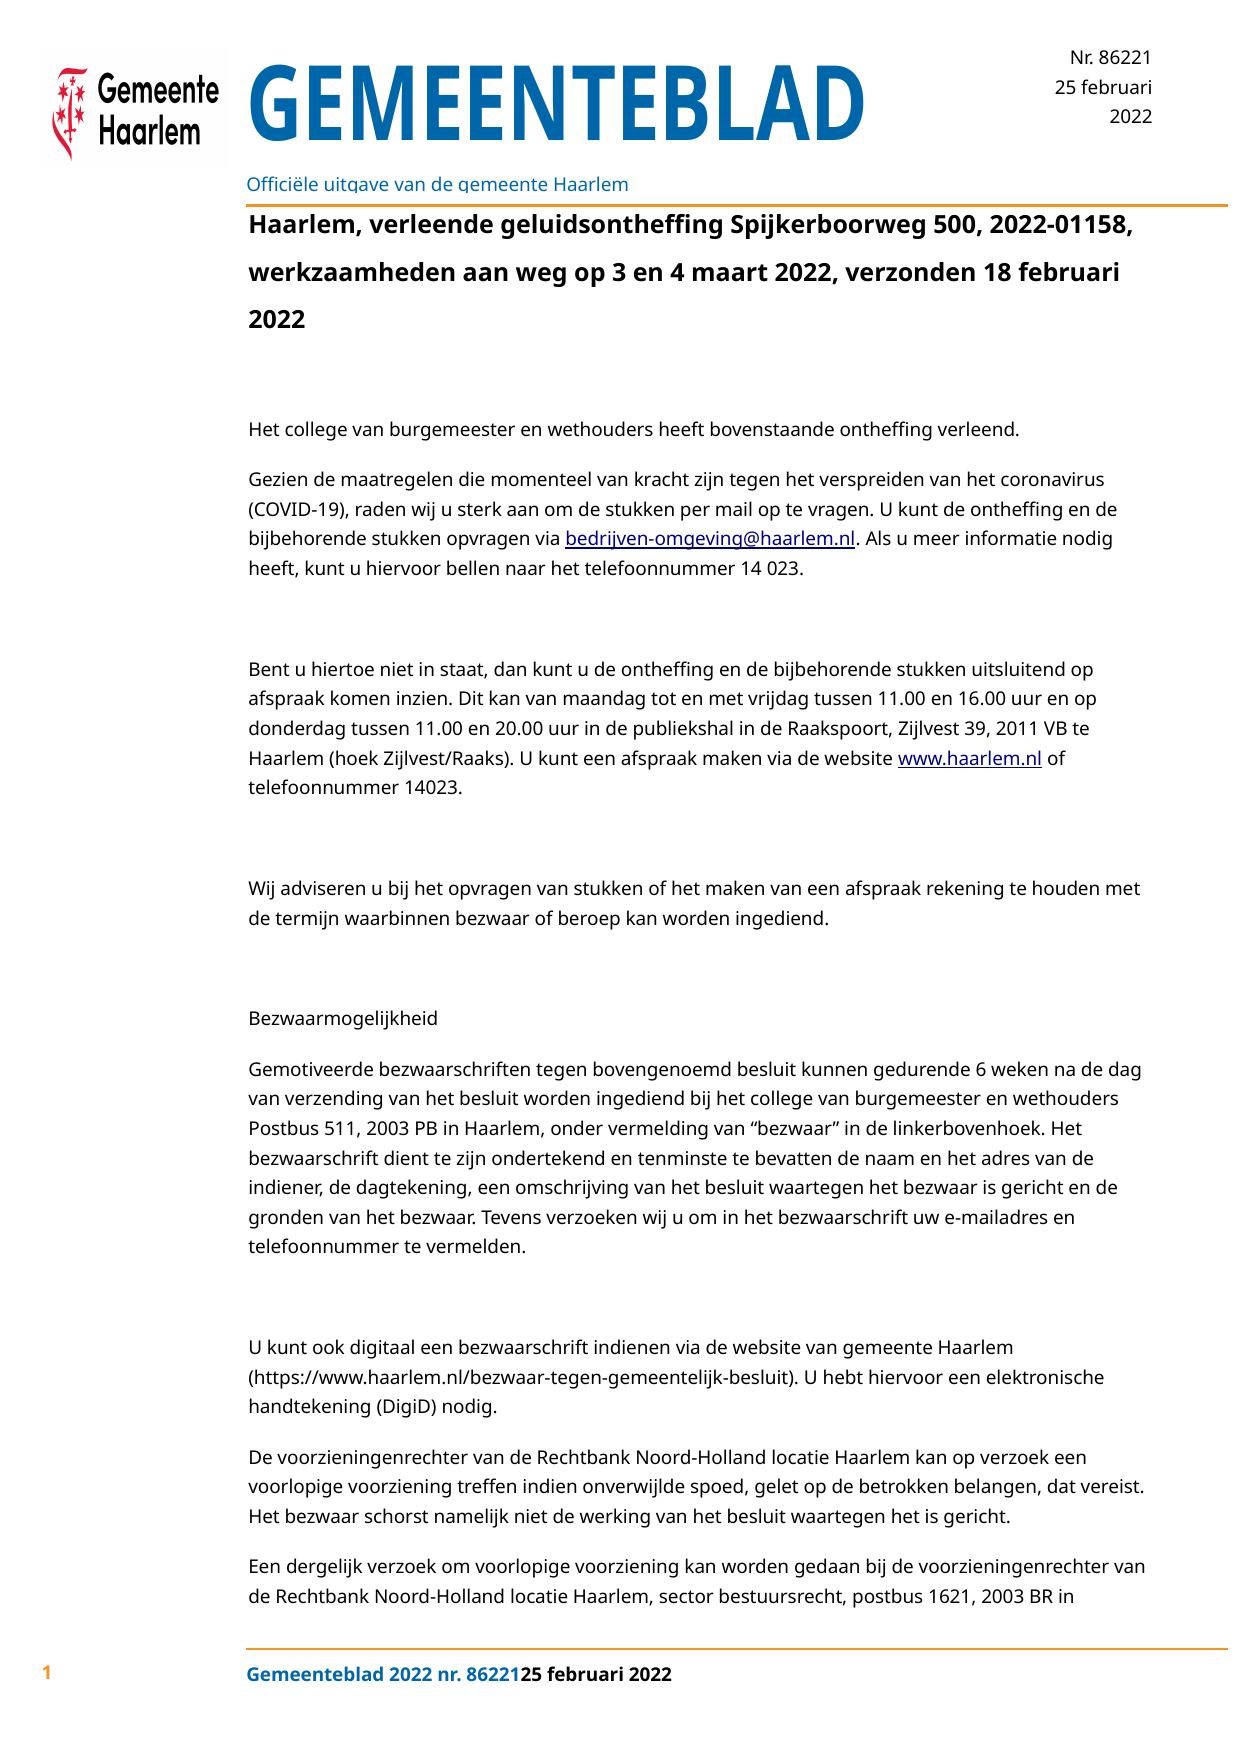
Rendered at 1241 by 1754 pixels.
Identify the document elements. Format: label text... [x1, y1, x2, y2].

text Gemotiveerde bezwaarschriften tegen bovengenoemd besluit kunnen gedurende 6 weken na de dag van verzending van het besluit worden ingediend bij het college van burgemeester en wethouders Postbus 511, 2003 PB in Haarlem, onder vermelding van “bezwaar” in de linkerbovenhoek. Het bezwaarschrift dient te zijn ondertekend en tenminste te bevatten de naam en het adres van de indiener, de dagtekening, een omschrijving van het besluit waartegen het bezwaar is gericht en de gronden van het bezwaar. Tevens verzoeken wij u om in het bezwaarschrift uw e-mailadres en telefoonnummer te vermelden. [248, 1056, 1152, 1259]
text Bezwaarmogelijkheid [248, 1006, 1152, 1031]
text Een dergelijk verzoek om voorlopige voorziening kan worden gedaan bij de voorzieningenrechter van de Rechtbank Noord-Holland locatie Haarlem, sector bestuursrecht, postbus 1621, 2003 BR in [248, 1553, 1152, 1609]
text Gezien de maatregelen die momenteel van kracht zijn tegen het verspreiden van het coronavirus (COVID-19), raden wij u sterk aan om de stukken per mail op te vragen. U kunt de ontheffing en de bijbehorende stukken opvragen via bedrijven-omgeving@haarlem.nl. Als u meer informatie nodig heeft, kunt u hiervoor bellen naar het telefoonnummer 14 023. [248, 466, 1152, 581]
text Haarlem, verleende geluidsontheffing Spijkerboorweg 500, 2022-01158, werkzaamheden aan weg op 3 en 4 maart 2022, verzonden 18 februari 2022 [248, 207, 1152, 336]
text Wij adviseren u bij het opvragen van stukken of het maken van een afspraak rekening te houden met de termijn waarbinnen bezwaar of beroep kan worden ingediend. [248, 875, 1152, 930]
text Bent u hiertoe niet in staat, dan kunt u de ontheffing en de bijbehorende stukken uitsluitend op afspraak komen inzien. Dit kan van maandag tot en met vrijdag tussen 11.00 en 16.00 uur en op donderdag tussen 11.00 en 20.00 uur in de publiekshal in de Raakspoort, Zijlvest 39, 2011 VB te Haarlem (hoek Zijlvest/Raaks). U kunt een afspraak maken via de website www.haarlem.nl of telefoonnummer 14023. [248, 656, 1152, 800]
text Het college van burgemeester en wethouders heeft bovenstaande ontheffing verleend. [248, 416, 1152, 442]
text U kunt ook digitaal een bezwaarschrift indienen via de website van gemeente Haarlem (https://www.haarlem.nl/bezwaar-tegen-gemeentelijk-besluit). U hebt hiervoor een elektronische handtekening (DigiD) nodig. [248, 1334, 1152, 1419]
picture [41, 47, 231, 172]
text De voorzieningenrechter van de Rechtbank Noord-Holland locatie Haarlem kan op verzoek een voorlopige voorziening treffen indien onverwijlde spoed, gelet op de betrokken belangen, dat vereist. Het bezwaar schorst namelijk niet de werking van het besluit waartegen het is gericht. [248, 1444, 1152, 1529]
